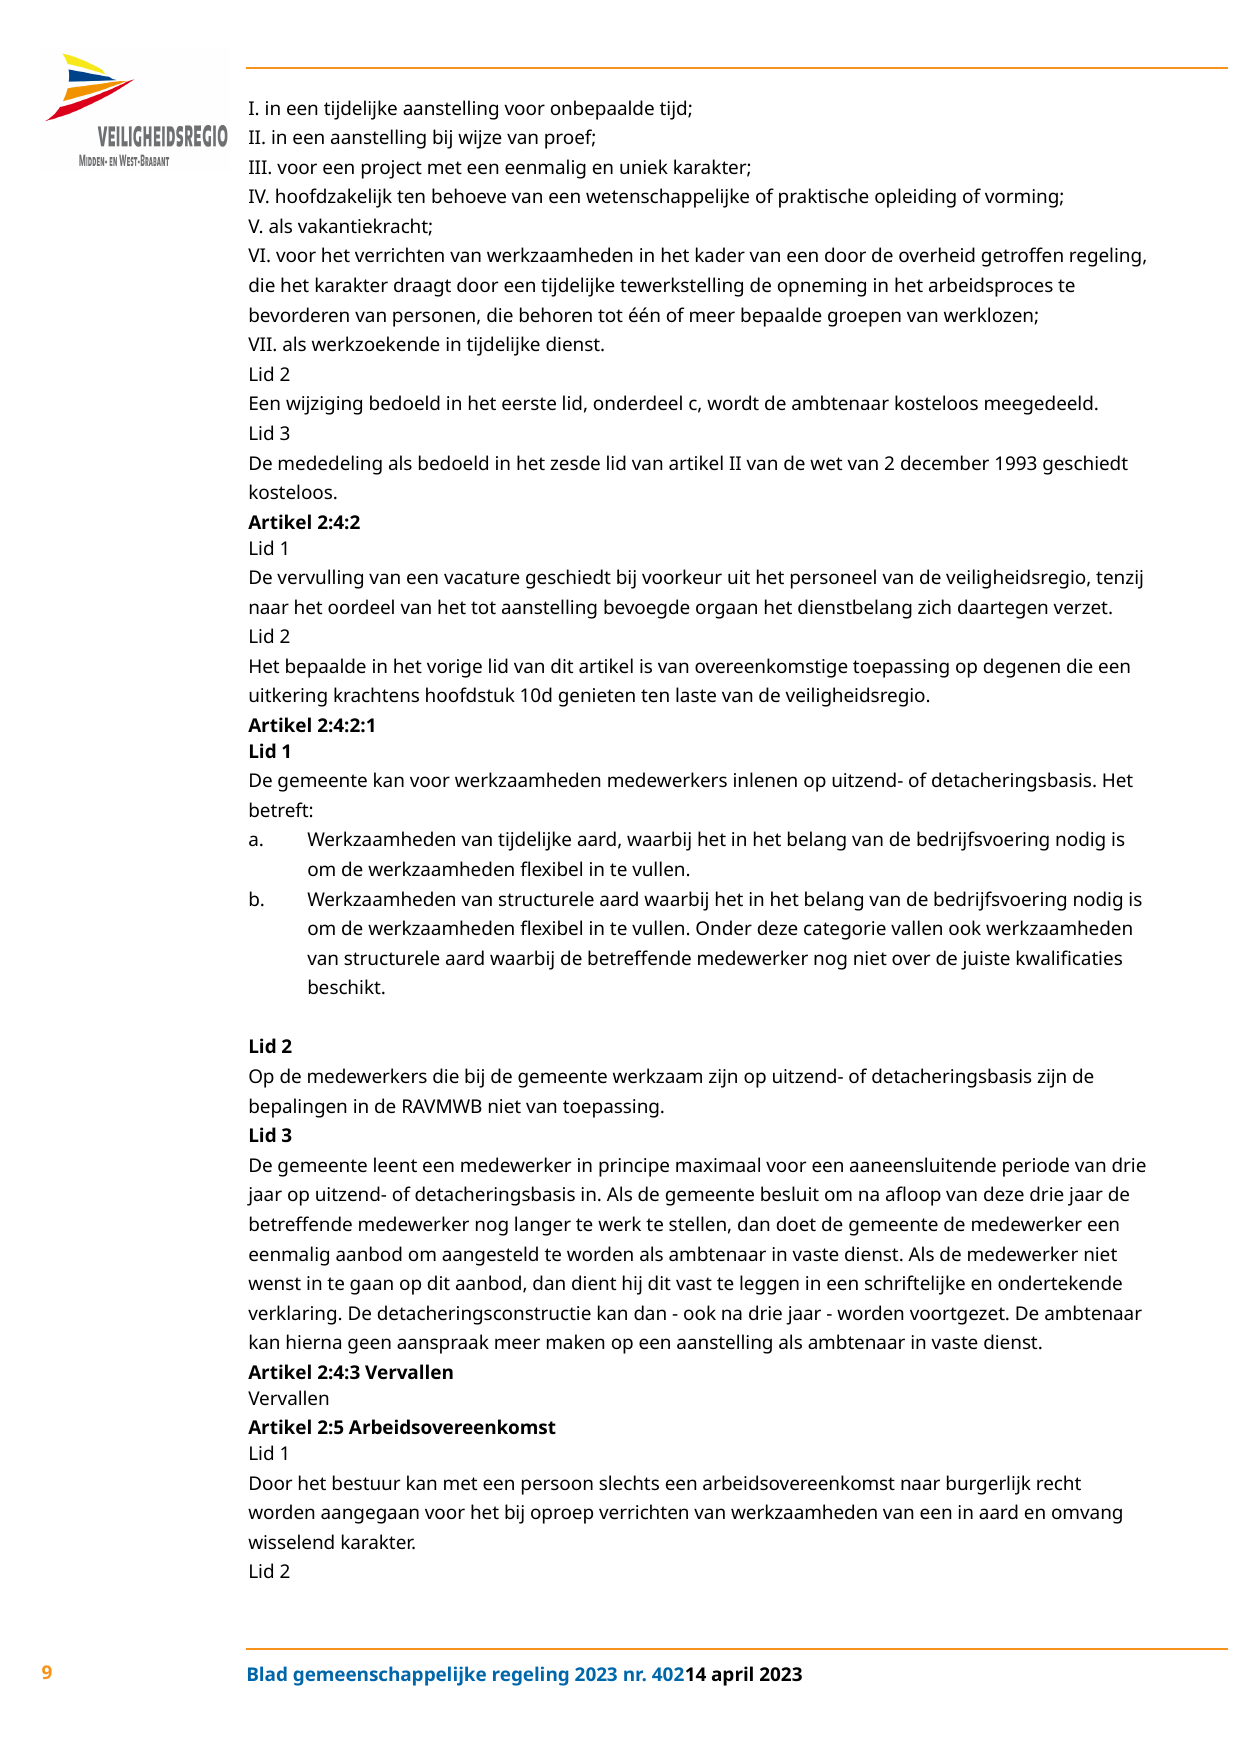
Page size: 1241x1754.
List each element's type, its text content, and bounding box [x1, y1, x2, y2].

text V. als vakantiekracht; [248, 213, 1152, 239]
text Lid 3 [248, 1122, 1152, 1148]
text De gemeente kan voor werkzaamheden medewerkers inlenen op uitzend- of detacheringsbasis. Het betreft: [248, 767, 1152, 823]
text Artikel 2:5 Arbeidsovereenkomst [248, 1414, 1152, 1440]
text IV. hoofdzakelijk ten behoeve van een wetenschappelijke of praktische opleiding of vorming; [248, 183, 1152, 209]
text Lid 1 [248, 1440, 1152, 1466]
text Artikel 2:4:2:1 [248, 712, 1152, 738]
list Werkzaamheden van structurele aard waarbij het in het belang van de bedrijfsvoering nodig is om de werkzaamheden flexibel in te vullen. Onder deze categorie vallen ook werkzaamheden van structurele aard waarbij de betreffende medewerker nog niet over de juiste kwalificaties beschikt. [248, 886, 1152, 1000]
text De gemeente leent een medewerker in principe maximaal voor een aaneensluitende periode van drie jaar op uitzend- of detacheringsbasis in. Als de gemeente besluit om na afloop van deze drie jaar de betreffende medewerker nog langer te werk te stellen, dan doet de gemeente de medewerker een eenmalig aanbod om aangesteld te worden als ambtenaar in vaste dienst. Als de medewerker niet wenst in te gaan op dit aanbod, dan dient hij dit vast te leggen in een schriftelijke en ondertekende verklaring. De detacheringsconstructie kan dan - ook na drie jaar - worden voortgezet. De ambtenaar kan hierna geen aanspraak meer maken op een aanstelling als ambtenaar in vaste dienst. [248, 1152, 1152, 1355]
text Lid 2 [248, 1034, 1152, 1059]
text Het bepaalde in het vorige lid van dit artikel is van overeenkomstige toepassing op degenen die een uitkering krachtens hoofdstuk 10d genieten ten laste van de veiligheidsregio. [248, 653, 1152, 708]
text Lid 2 [248, 623, 1152, 649]
text I. in een tijdelijke aanstelling voor onbepaalde tijd; [248, 95, 1152, 121]
text III. voor een project met een eenmalig en uniek karakter; [248, 154, 1152, 180]
text Lid 1 [248, 535, 1152, 560]
text Een wijziging bedoeld in het eerste lid, onderdeel c, wordt de ambtenaar kosteloos meegedeeld. [248, 391, 1152, 416]
text VI. voor het verrichten van werkzaamheden in het kader van een door de overheid getroffen regeling, die het karakter draagt door een tijdelijke tewerkstelling de opneming in het arbeidsproces te bevorderen van personen, die behoren tot één of meer bepaalde groepen van werklozen; [248, 243, 1152, 328]
text Artikel 2:4:2 [248, 509, 1152, 535]
text II. in een aanstelling bij wijze van proef; [248, 124, 1152, 150]
text Lid 2 [248, 361, 1152, 387]
text De vervulling van een vacature geschiedt bij voorkeur uit het personeel van de veiligheidsregio, tenzij naar het oordeel van het tot aanstelling bevoegde orgaan het dienstbelang zich daartegen verzet. [248, 564, 1152, 619]
text Lid 1 [248, 738, 1152, 764]
text Lid 2 [248, 1558, 1152, 1584]
picture [41, 47, 231, 172]
text De mededeling als bedoeld in het zesde lid van artikel II van de wet van 2 december 1993 geschiedt kosteloos. [248, 450, 1152, 505]
text Lid 3 [248, 420, 1152, 446]
text VII. als werkzoekende in tijdelijke dienst. [248, 331, 1152, 357]
list Werkzaamheden van tijdelijke aard, waarbij het in het belang van de bedrijfsvoering nodig is om de werkzaamheden flexibel in te vullen. [248, 827, 1152, 882]
text Vervallen [248, 1385, 1152, 1411]
text Artikel 2:4:3 Vervallen [248, 1359, 1152, 1385]
text Op de medewerkers die bij de gemeente werkzaam zijn op uitzend- of detacheringsbasis zijn de bepalingen in de RAVMWB niet van toepassing. [248, 1063, 1152, 1119]
text Door het bestuur kan met een persoon slechts een arbeidsovereenkomst naar burgerlijk recht worden aangegaan voor het bij oproep verrichten van werkzaamheden van een in aard en omvang wisselend karakter. [248, 1470, 1152, 1555]
